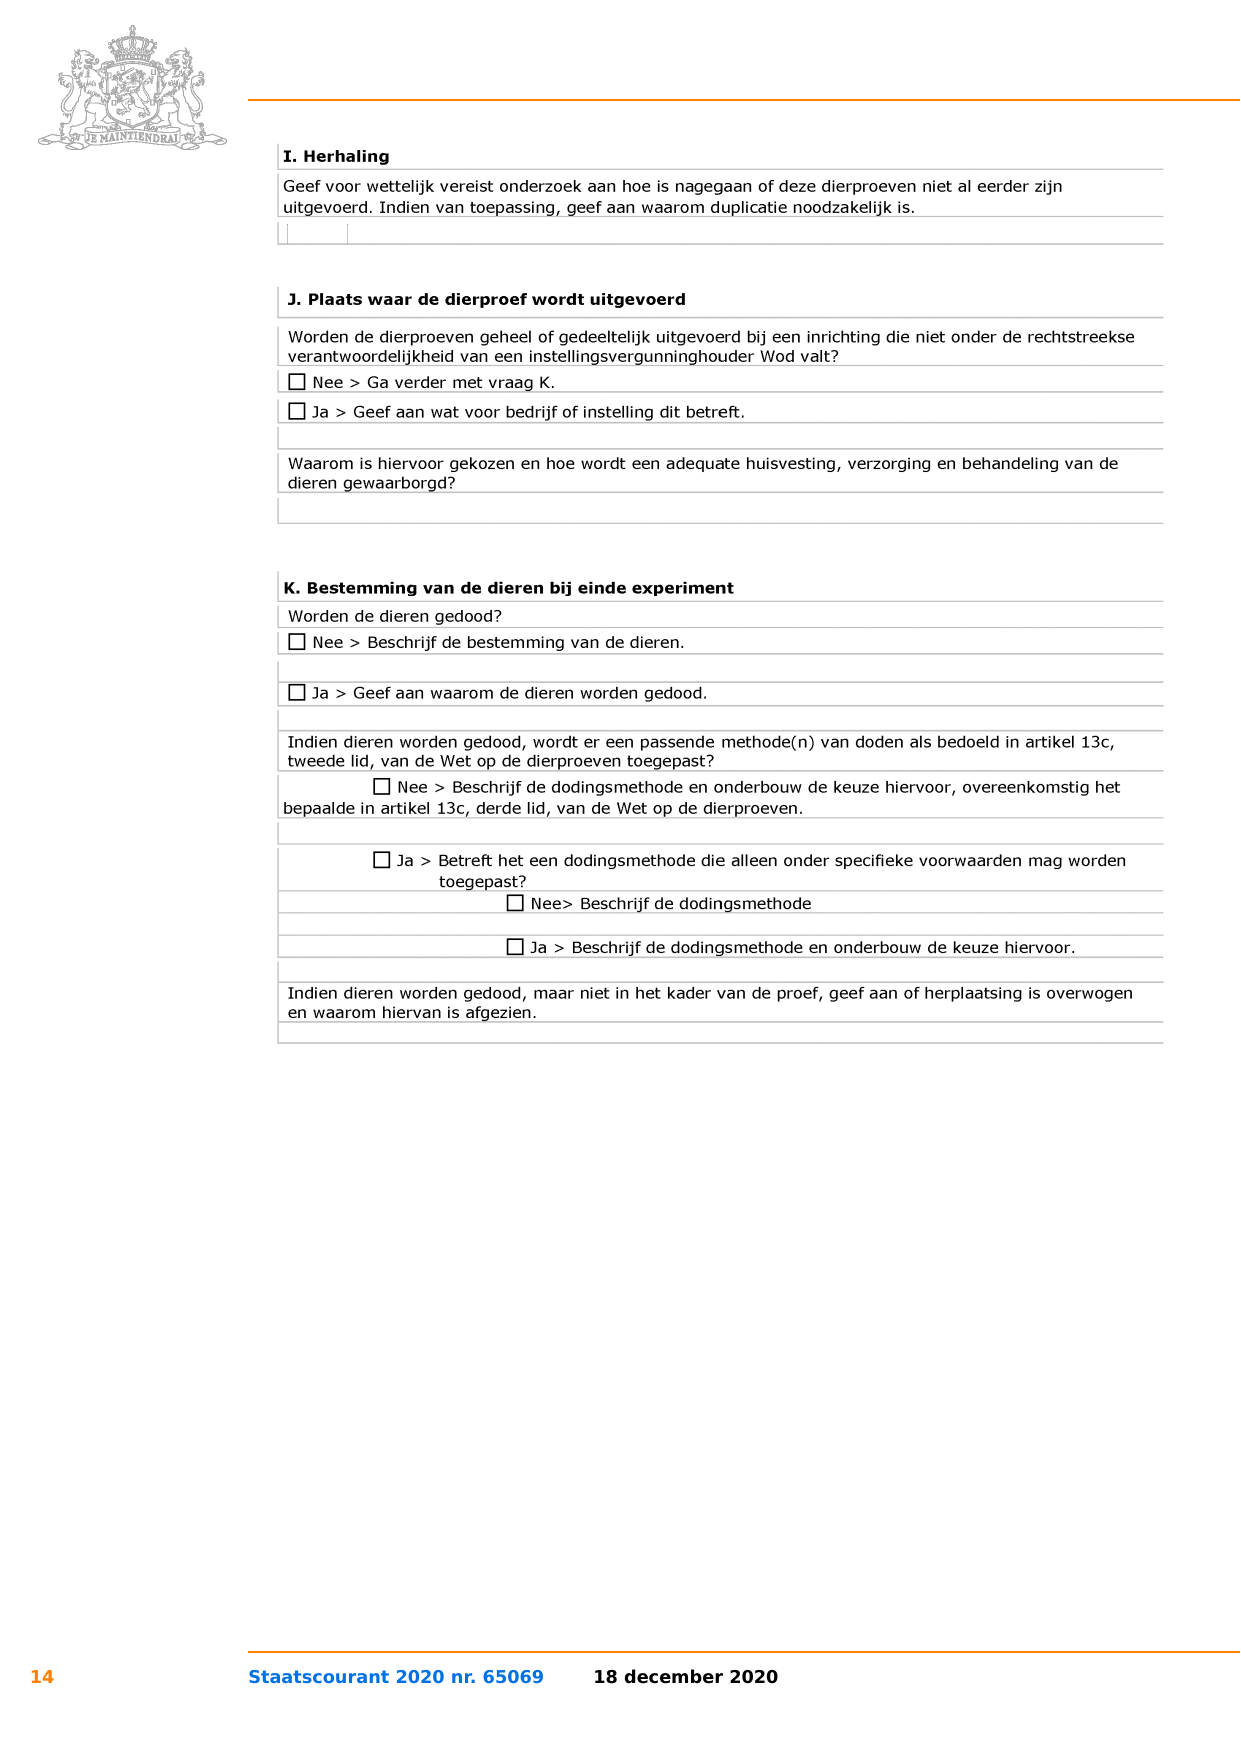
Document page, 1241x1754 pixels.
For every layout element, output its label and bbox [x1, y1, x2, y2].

picture [277, 130, 1164, 1063]
picture [38, 25, 227, 150]
text [248, 130, 1163, 1067]
